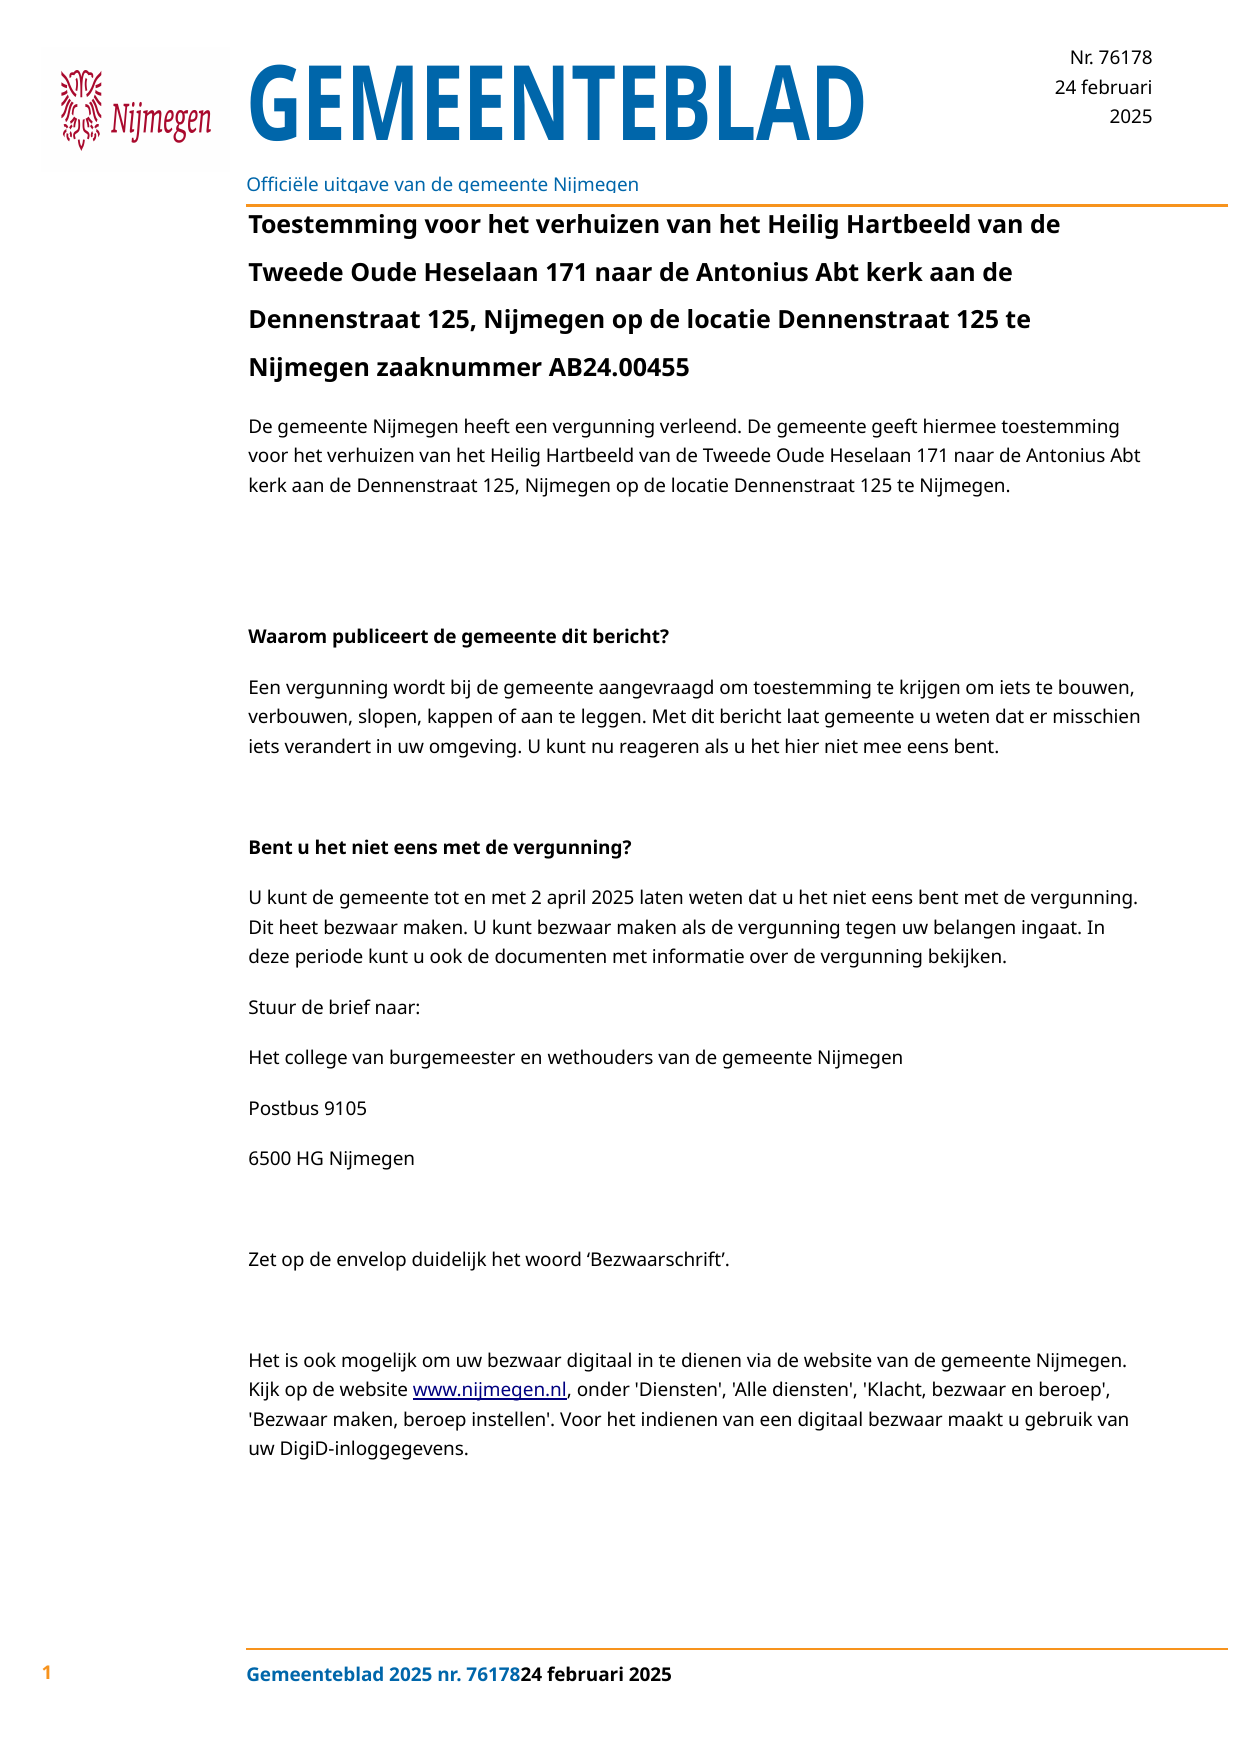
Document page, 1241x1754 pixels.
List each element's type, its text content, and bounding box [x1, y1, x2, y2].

text Stuur de brief naar: [248, 994, 1152, 1020]
text U kunt de gemeente tot en met 2 april 2025 laten weten dat u het niet eens bent met de vergunning. Dit heet bezwaar maken. U kunt bezwaar maken als de vergunning tegen uw belangen ingaat. In deze periode kunt u ook de documenten met informatie over de vergunning bekijken. [248, 884, 1152, 969]
text 6500 HG Nijmegen [248, 1145, 1152, 1171]
text Postbus 9105 [248, 1095, 1152, 1121]
picture [41, 47, 231, 172]
text Waarom publiceert de gemeente dit bericht? [248, 623, 1152, 649]
text Het college van burgemeester en wethouders van de gemeente Nijmegen [248, 1044, 1152, 1070]
text Zet op de envelop duidelijk het woord ‘Bezwaarschrift’. [248, 1246, 1152, 1272]
text Toestemming voor het verhuizen van het Heilig Hartbeeld van de Tweede Oude Heselaan 171 naar de Antonius Abt kerk aan de Dennenstraat 125, Nijmegen op de locatie Dennenstraat 125 te Nijmegen zaaknummer AB24.00455 [248, 207, 1152, 384]
text Een vergunning wordt bij de gemeente aangevraagd om toestemming te krijgen om iets te bouwen, verbouwen, slopen, kappen of aan te leggen. Met dit bericht laat gemeente u weten dat er misschien iets verandert in uw omgeving. U kunt nu reageren als u het hier niet mee eens bent. [248, 674, 1152, 759]
text Bent u het niet eens met de vergunning? [248, 834, 1152, 860]
text De gemeente Nijmegen heeft een vergunning verleend. De gemeente geeft hiermee toestemming voor het verhuizen van het Heilig Hartbeeld van de Tweede Oude Heselaan 171 naar de Antonius Abt kerk aan de Dennenstraat 125, Nijmegen op de locatie Dennenstraat 125 te Nijmegen. [248, 413, 1152, 498]
text Het is ook mogelijk om uw bezwaar digitaal in te dienen via de website van de gemeente Nijmegen. Kijk op de website www.nijmegen.nl, onder 'Diensten', 'Alle diensten', 'Klacht, bezwaar en beroep', 'Bezwaar maken, beroep instellen'. Voor het indienen van een digitaal bezwaar maakt u gebruik van uw DigiD-inloggegevens. [248, 1347, 1152, 1461]
